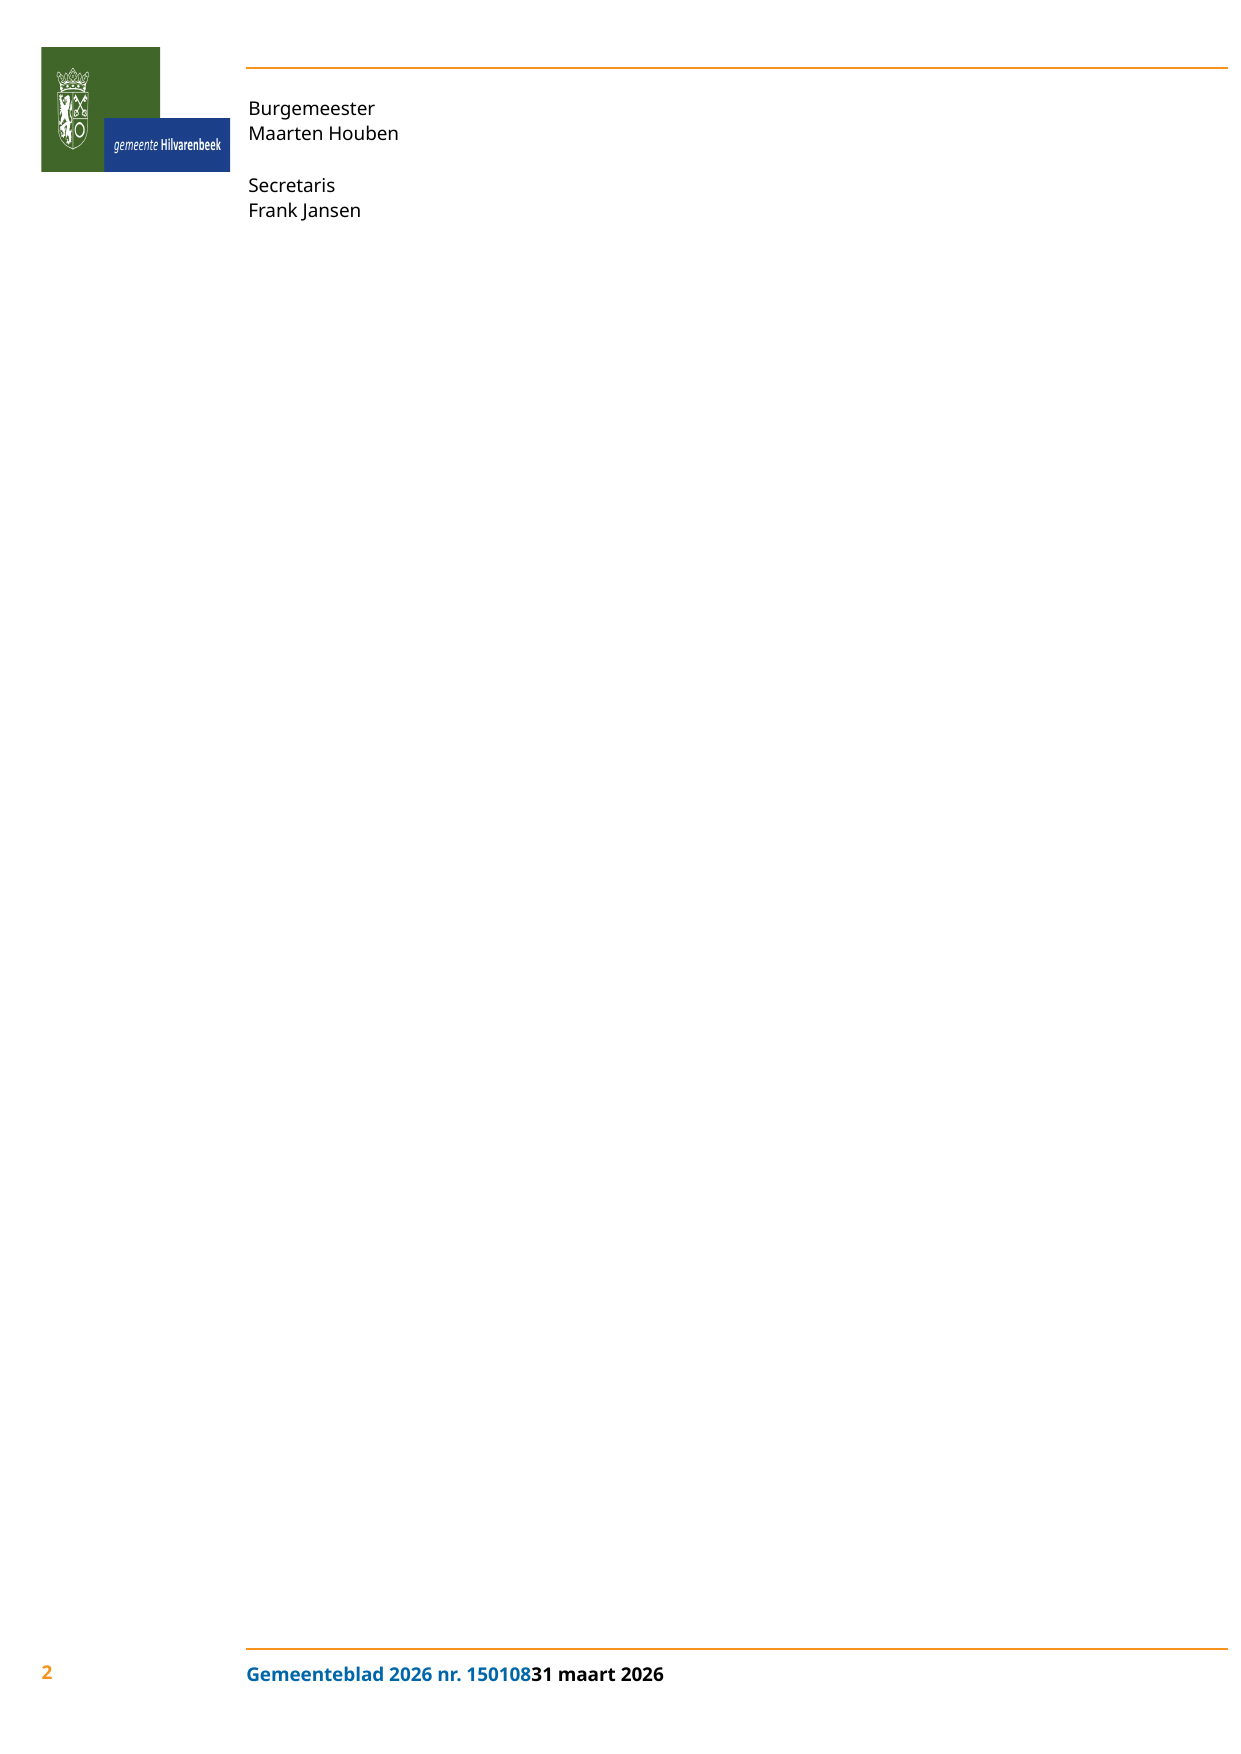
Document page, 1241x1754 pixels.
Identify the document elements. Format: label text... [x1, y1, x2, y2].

picture [41, 47, 231, 172]
text Secretaris [248, 172, 1152, 198]
text Frank Jansen [248, 198, 1152, 223]
text Burgemeester [248, 95, 1152, 121]
text Maarten Houben [248, 121, 1152, 146]
